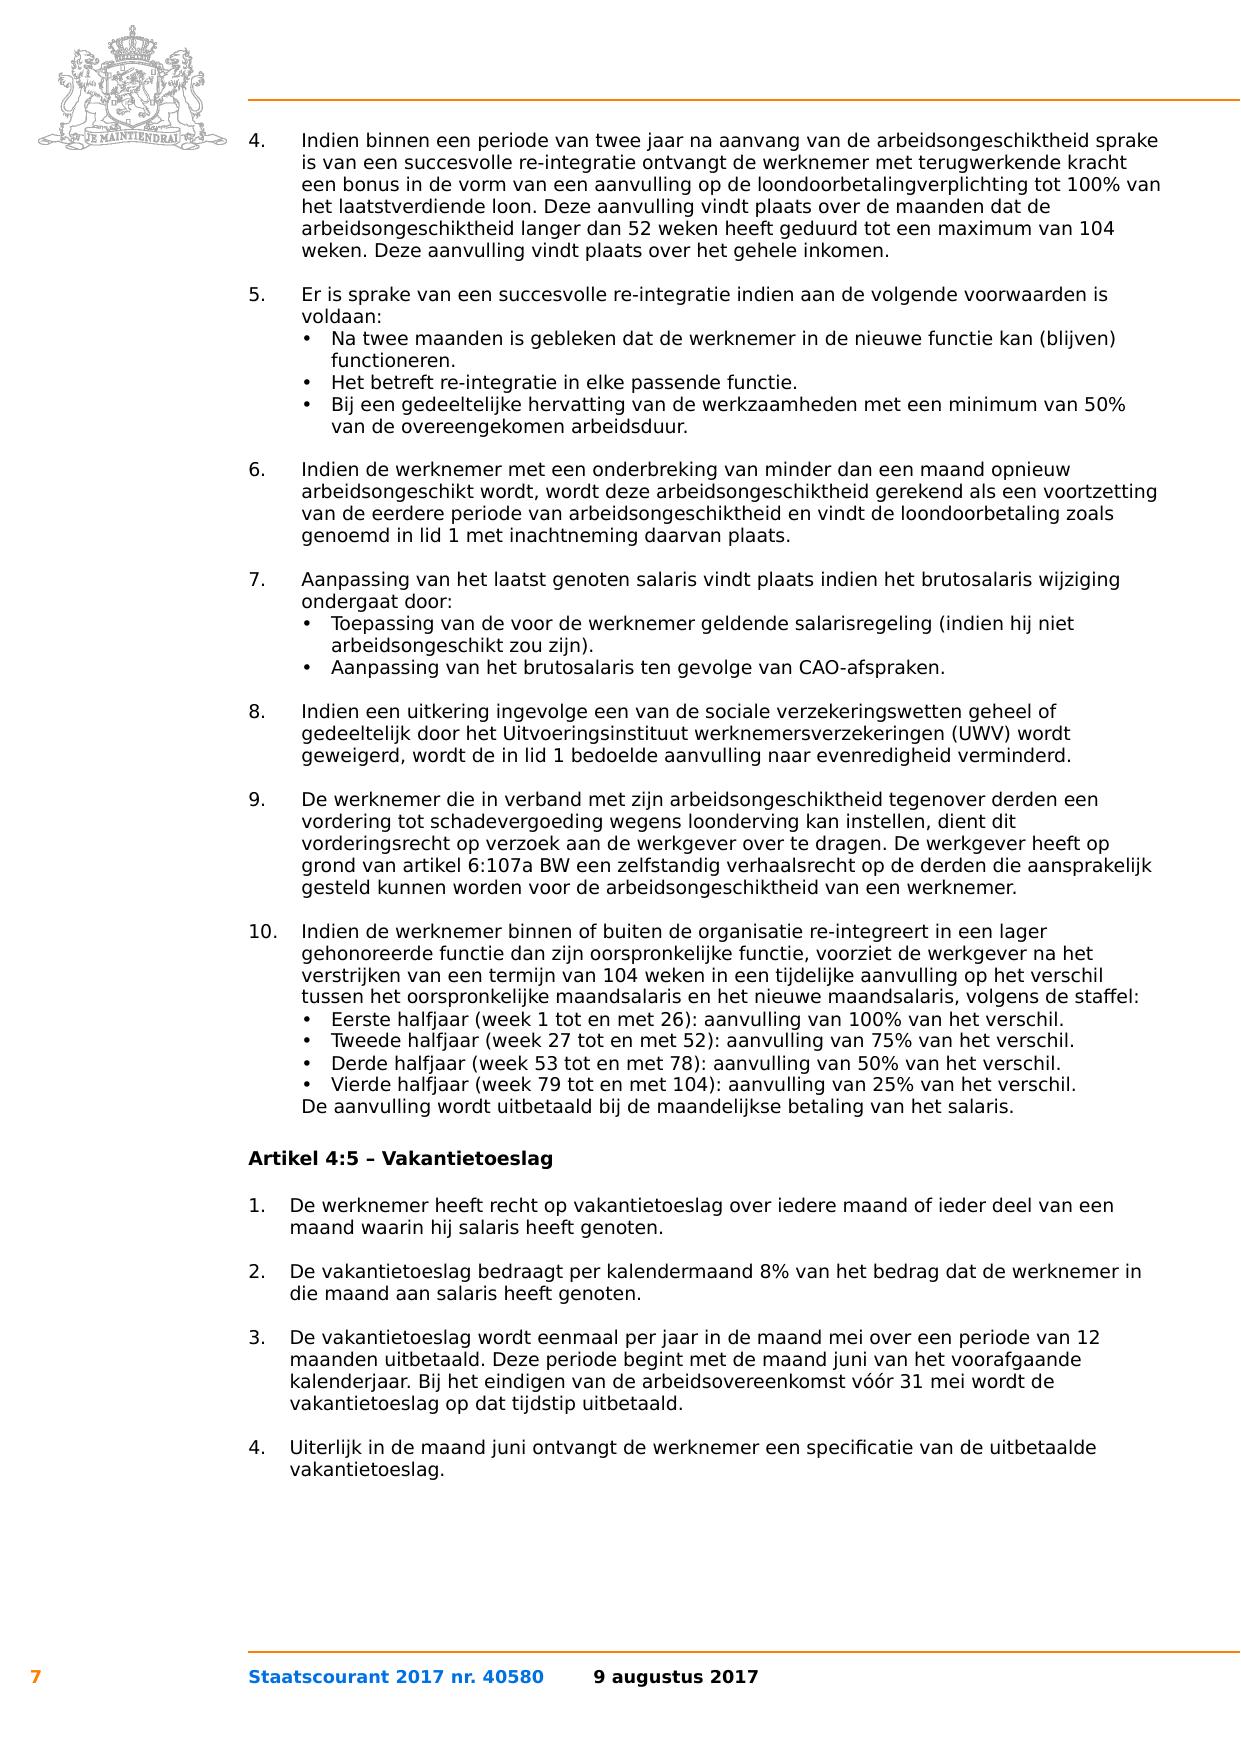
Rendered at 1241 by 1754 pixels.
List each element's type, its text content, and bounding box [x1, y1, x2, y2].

text • Het betreft re-integratie in elke passende functie. [301, 372, 1163, 393]
text 4. Uiterlijk in de maand juni ontvangt de werknemer een specificatie van de uitbetaalde vakantietoeslag. [248, 1437, 1163, 1481]
text • Na twee maanden is gebleken dat de werknemer in de nieuwe functie kan (blijven) functioneren. [301, 328, 1163, 372]
text • Derde halfjaar (week 53 tot en met 78): aanvulling van 50% van het verschil. [301, 1052, 1163, 1074]
text 5. Er is sprake van een succesvolle re-integratie indien aan de volgende voorwaarden is voldaan: [248, 284, 1163, 328]
subtitle Artikel 4:5 – Vakantietoeslag [248, 1148, 1163, 1170]
text 9. De werknemer die in verband met zijn arbeidsongeschiktheid tegenover derden een vordering tot schadevergoeding wegens loonderving kan instellen, dient dit vorderingsrecht op verzoek aan de werkgever over te dragen. De werkgever heeft op grond van artikel 6:107a BW een zelfstandig verhaalsrecht op de derden die aansprakelijk gesteld kunnen worden voor de arbeidsongeschiktheid van een werknemer. [248, 789, 1163, 899]
text • Bij een gedeeltelijke hervatting van de werkzaamheden met een minimum van 50% van de overeengekomen arbeidsduur. [301, 393, 1163, 437]
text 8. Indien een uitkering ingevolge een van de sociale verzekeringswetten geheel of gedeeltelijk door het Uitvoeringsinstituut werknemersverzekeringen (UWV) wordt geweigerd, wordt de in lid 1 bedoelde aanvulling naar evenredigheid verminderd. [248, 701, 1163, 767]
text 2. De vakantietoeslag bedraagt per kalendermaand 8% van het bedrag dat de werknemer in die maand aan salaris heeft genoten. [248, 1261, 1163, 1305]
text • Eerste halfjaar (week 1 tot en met 26): aanvulling van 100% van het verschil. [301, 1008, 1163, 1030]
text De aanvulling wordt uitbetaald bij de maandelijkse betaling van het salaris. [301, 1096, 1163, 1118]
text • Toepassing van de voor de werknemer geldende salarisregeling (indien hij niet arbeidsongeschikt zou zijn). [301, 613, 1163, 657]
text 4. Indien binnen een periode van twee jaar na aanvang van de arbeidsongeschiktheid sprake is van een succesvolle re-integratie ontvangt de werknemer met terugwerkende kracht een bonus in de vorm van een aanvulling op de loondoorbetalingverplichting tot 100% van het laatstverdiende loon. Deze aanvulling vindt plaats over de maanden dat de arbeidsongeschiktheid langer dan 52 weken heeft geduurd tot een maximum van 104 weken. Deze aanvulling vindt plaats over het gehele inkomen. [248, 130, 1163, 262]
text 10. Indien de werknemer binnen of buiten de organisatie re-integreert in een lager gehonoreerde functie dan zijn oorspronkelijke functie, voorziet de werkgever na het verstrijken van een termijn van 104 weken in een tijdelijke aanvulling op het verschil tussen het oorspronkelijke maandsalaris en het nieuwe maandsalaris, volgens de staffel: [248, 921, 1163, 1008]
text 3. De vakantietoeslag wordt eenmaal per jaar in de maand mei over een periode van 12 maanden uitbetaald. Deze periode begint met de maand juni van het voorafgaande kalenderjaar. Bij het eindigen van de arbeidsovereenkomst vóór 31 mei wordt de vakantietoeslag op dat tijdstip uitbetaald. [248, 1327, 1163, 1415]
text • Tweede halfjaar (week 27 tot en met 52): aanvulling van 75% van het verschil. [301, 1030, 1163, 1052]
text 7. Aanpassing van het laatst genoten salaris vindt plaats indien het brutosalaris wijziging ondergaat door: [248, 569, 1163, 613]
picture [38, 25, 227, 150]
text • Vierde halfjaar (week 79 tot en met 104): aanvulling van 25% van het verschil. [301, 1074, 1163, 1096]
text • Aanpassing van het brutosalaris ten gevolge van CAO-afspraken. [301, 657, 1163, 679]
text 1. De werknemer heeft recht op vakantietoeslag over iedere maand of ieder deel van een maand waarin hij salaris heeft genoten. [248, 1195, 1163, 1239]
text 6. Indien de werknemer met een onderbreking van minder dan een maand opnieuw arbeidsongeschikt wordt, wordt deze arbeidsongeschiktheid gerekend als een voortzetting van de eerdere periode van arbeidsongeschiktheid en vindt de loondoorbetaling zoals genoemd in lid 1 met inachtneming daarvan plaats. [248, 459, 1163, 547]
